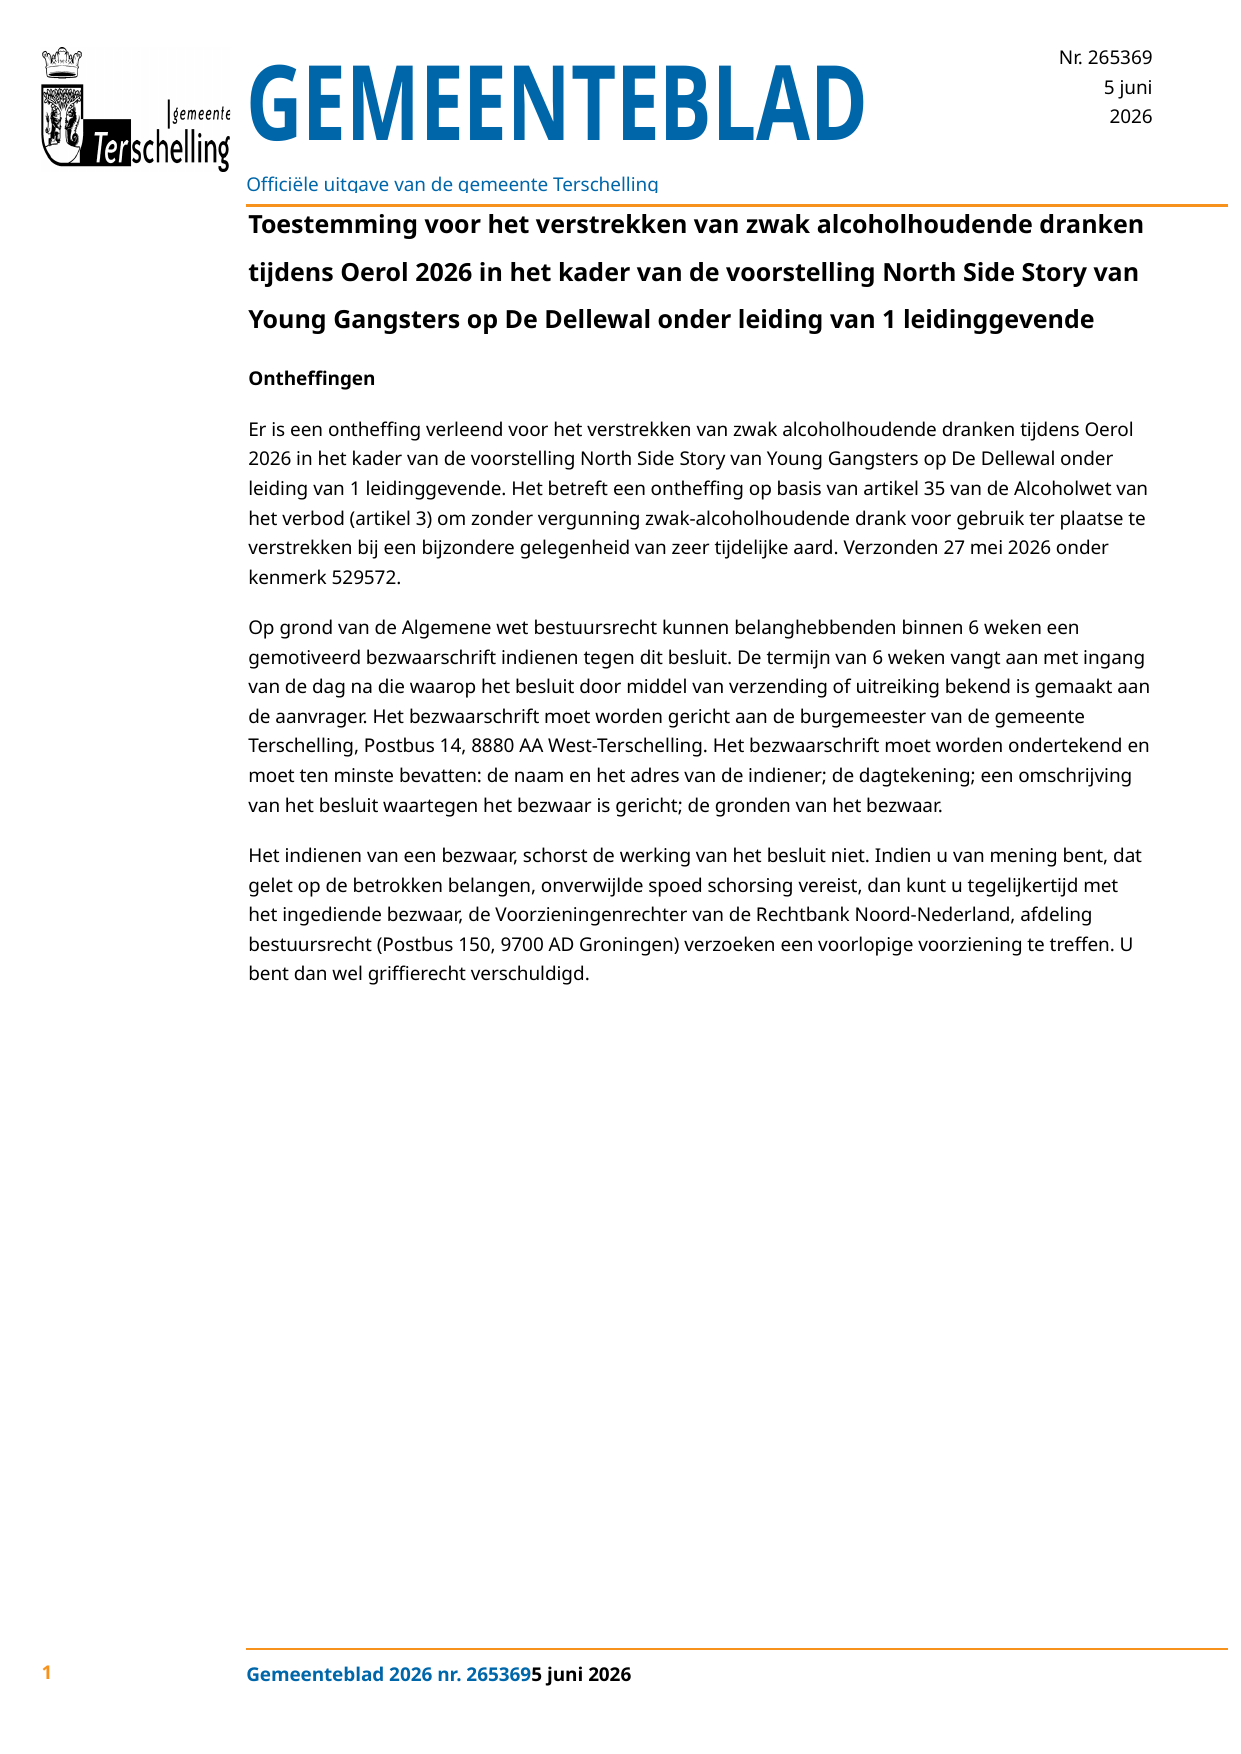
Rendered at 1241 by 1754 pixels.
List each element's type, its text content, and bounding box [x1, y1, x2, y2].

text Op grond van de Algemene wet bestuursrecht kunnen belanghebbenden binnen 6 weken een gemotiveerd bezwaarschrift indienen tegen dit besluit. De termijn van 6 weken vangt aan met ingang van de dag na die waarop het besluit door middel van verzending of uitreiking bekend is gemaakt aan de aanvrager. Het bezwaarschrift moet worden gericht aan de burgemeester van de gemeente Terschelling, Postbus 14, 8880 AA West-Terschelling. Het bezwaarschrift moet worden ondertekend en moet ten minste bevatten: de naam en het adres van de indiener; de dagtekening; een omschrijving van het besluit waartegen het bezwaar is gericht; de gronden van het bezwaar. [248, 614, 1152, 817]
text Het indienen van een bezwaar, schorst de werking van het besluit niet. Indien u van mening bent, dat gelet op de betrokken belangen, onverwijlde spoed schorsing vereist, dan kunt u tegelijkertijd met het ingediende bezwaar, de Voorzieningenrechter van de Rechtbank Noord-Nederland, afdeling bestuursrecht (Postbus 150, 9700 AD Groningen) verzoeken een voorlopige voorziening te treffen. U bent dan wel griffierecht verschuldigd. [248, 842, 1152, 986]
text Toestemming voor het verstrekken van zwak alcoholhoudende dranken tijdens Oerol 2026 in het kader van de voorstelling North Side Story van Young Gangsters op De Dellewal onder leiding van 1 leidinggevende [248, 207, 1152, 336]
text Ontheffingen [248, 366, 1152, 391]
picture [41, 47, 231, 172]
text Er is een ontheffing verleend voor het verstrekken van zwak alcoholhoudende dranken tijdens Oerol 2026 in het kader van de voorstelling North Side Story van Young Gangsters op De Dellewal onder leiding van 1 leidinggevende. Het betreft een ontheffing op basis van artikel 35 van de Alcoholwet van het verbod (artikel 3) om zonder vergunning zwak-alcoholhoudende drank voor gebruik ter plaatse te verstrekken bij een bijzondere gelegenheid van zeer tijdelijke aard. Verzonden 27 mei 2026 onder kenmerk 529572. [248, 416, 1152, 589]
